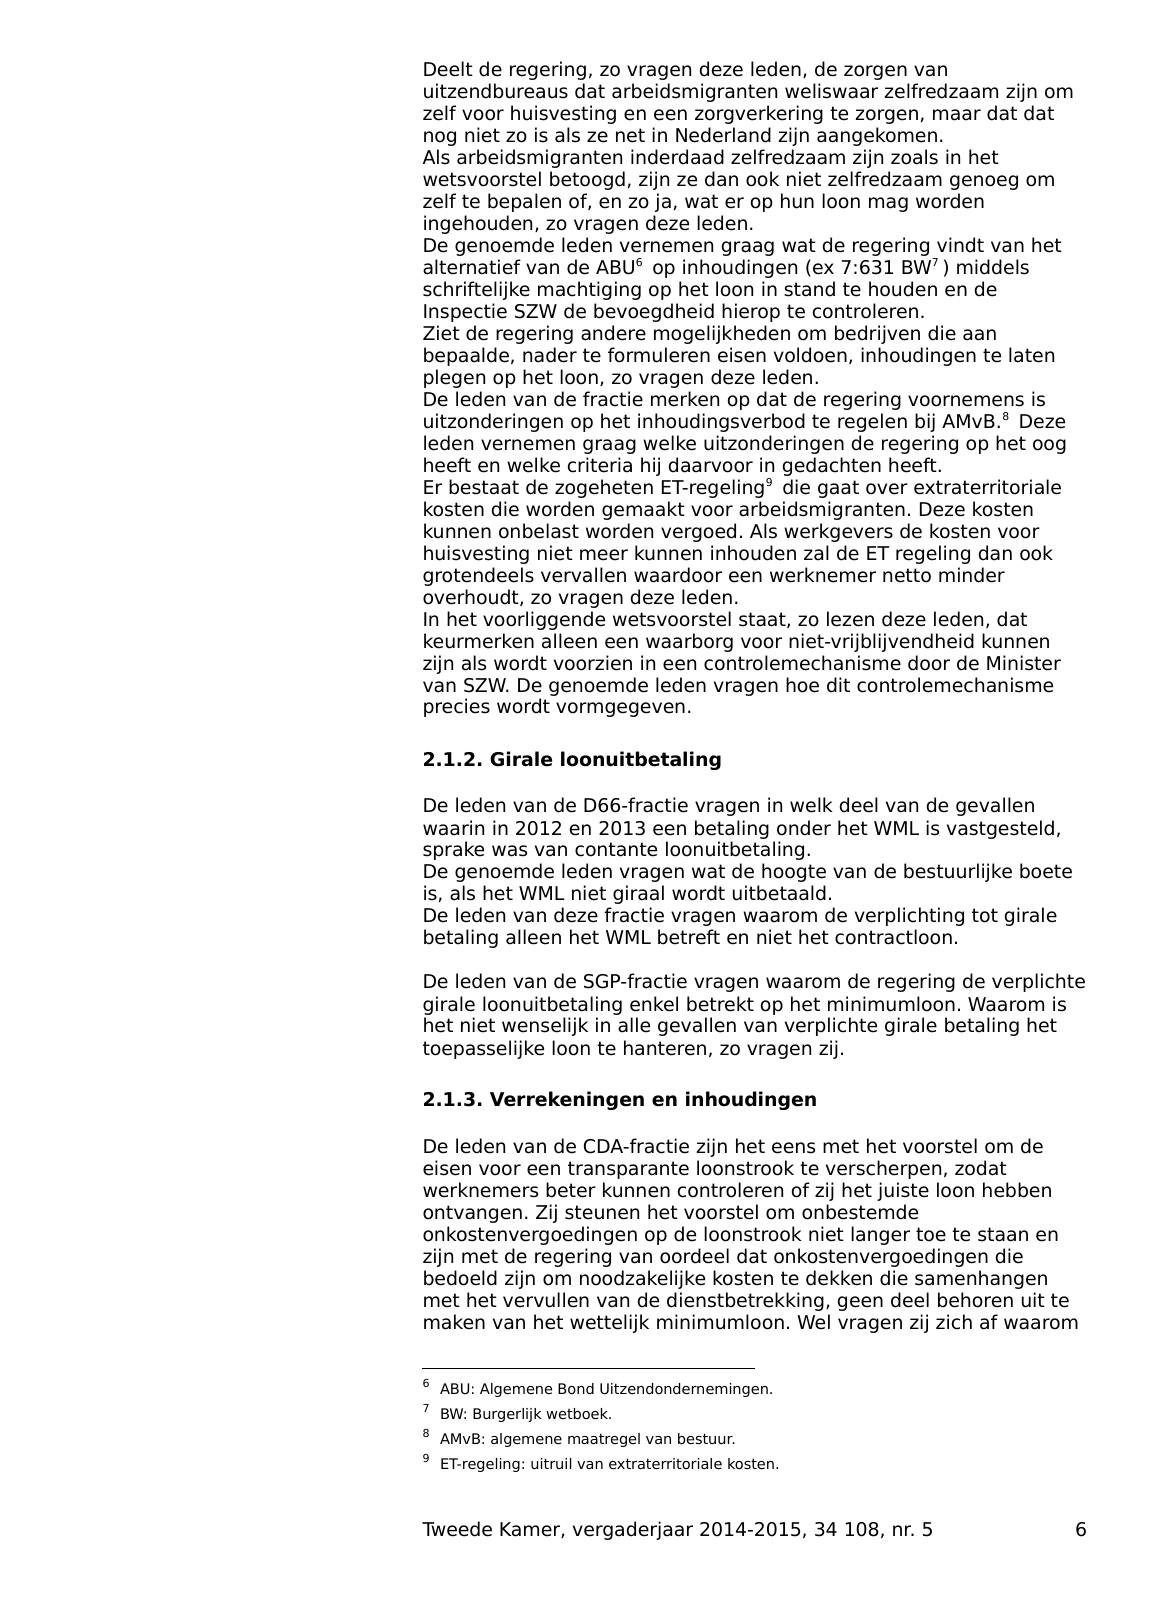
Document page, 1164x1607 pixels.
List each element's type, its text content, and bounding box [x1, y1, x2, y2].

text De leden van deze fractie vragen waarom de verplichting tot girale betaling alleen het WML betreft en niet het contractloon. [422, 905, 1087, 949]
subtitle 2.1.2. Girale loonuitbetaling [422, 748, 1087, 770]
text De leden van de SGP-fractie vragen waarom de regering de verplichte girale loonuitbetaling enkel betrekt op het minimumloon. Waarom is het niet wenselijk in alle gevallen van verplichte girale betaling het toepasselijke loon te hanteren, zo vragen zij. [422, 971, 1087, 1059]
text Er bestaat de zogeheten ET-regeling die gaat over extraterritoriale kosten die worden gemaakt voor arbeidsmigranten. Deze kosten kunnen onbelast worden vergoed. Als werkgevers de kosten voor huisvesting niet meer kunnen inhouden zal de ET regeling dan ook grotendeels vervallen waardoor een werknemer netto minder overhoudt, zo vragen deze leden. [422, 477, 1087, 608]
text ET-regeling: uitruil van extraterritoriale kosten. [422, 1452, 1087, 1474]
text AMvB: algemene maatregel van bestuur. [422, 1427, 1087, 1449]
text De leden van de D66-fractie vragen in welk deel van de gevallen waarin in 2012 en 2013 een betaling onder het WML is vastgesteld, sprake was van contante loonuitbetaling. [422, 795, 1087, 861]
subtitle 2.1.3. Verrekeningen en inhoudingen [422, 1089, 1087, 1111]
text De leden van de CDA-fractie zijn het eens met het voorstel om de eisen voor een transparante loonstrook te verscherpen, zodat werknemers beter kunnen controleren of zij het juiste loon hebben ontvangen. Zij steunen het voorstel om onbestemde onkostenvergoedingen op de loonstrook niet langer toe te staan en zijn met de regering van oordeel dat onkostenvergoedingen die bedoeld zijn om noodzakelijke kosten te dekken die samenhangen met het vervullen van de dienstbetrekking, geen deel behoren uit te maken van het wettelijk minimumloon. Wel vragen zij zich af waarom [422, 1136, 1087, 1334]
text De leden van de fractie merken op dat de regering voornemens is uitzonderingen op het inhoudingsverbod te regelen bij AMvB. Deze leden vernemen graag welke uitzonderingen de regering op het oog heeft en welke criteria hij daarvoor in gedachten heeft. [422, 389, 1087, 477]
text ABU: Algemene Bond Uitzendondernemingen. [422, 1377, 1087, 1399]
text Deelt de regering, zo vragen deze leden, de zorgen van uitzendbureaus dat arbeidsmigranten weliswaar zelfredzaam zijn om zelf voor huisvesting en een zorgverkering te zorgen, maar dat dat nog niet zo is als ze net in Nederland zijn aangekomen. [422, 59, 1087, 147]
text De genoemde leden vernemen graag wat de regering vindt van het alternatief van de ABU op inhoudingen (ex 7:631 BW) middels schriftelijke machtiging op het loon in stand te houden en de Inspectie SZW de bevoegdheid hierop te controleren. [422, 235, 1087, 323]
text De genoemde leden vragen wat de hoogte van de bestuurlijke boete is, als het WML niet giraal wordt uitbetaald. [422, 861, 1087, 905]
text Als arbeidsmigranten inderdaad zelfredzaam zijn zoals in het wetsvoorstel betoogd, zijn ze dan ook niet zelfredzaam genoeg om zelf te bepalen of, en zo ja, wat er op hun loon mag worden ingehouden, zo vragen deze leden. [422, 147, 1087, 235]
text In het voorliggende wetsvoorstel staat, zo lezen deze leden, dat keurmerken alleen een waarborg voor niet-vrijblijvendheid kunnen zijn als wordt voorzien in een controlemechanisme door de Minister van SZW. De genoemde leden vragen hoe dit controlemechanisme precies wordt vormgegeven. [422, 608, 1087, 718]
text BW: Burgerlijk wetboek. [422, 1402, 1087, 1424]
text Ziet de regering andere mogelijkheden om bedrijven die aan bepaalde, nader te formuleren eisen voldoen, inhoudingen te laten plegen op het loon, zo vragen deze leden. [422, 323, 1087, 389]
